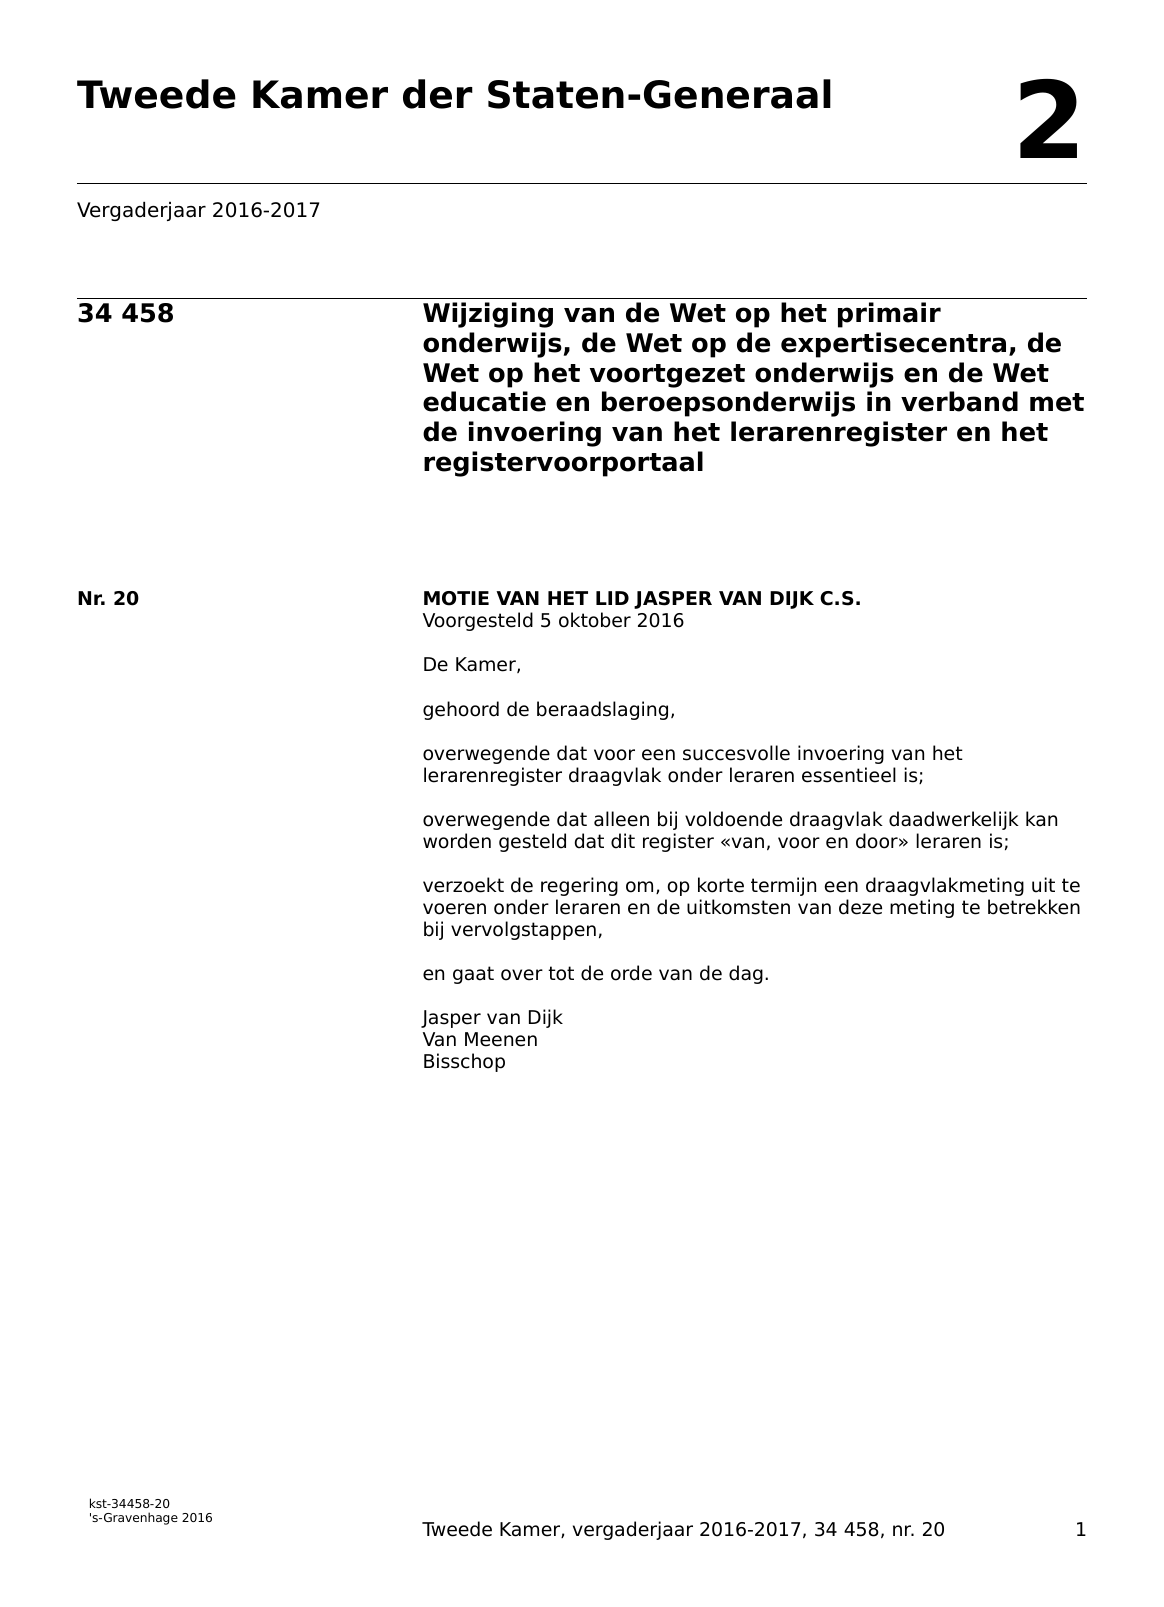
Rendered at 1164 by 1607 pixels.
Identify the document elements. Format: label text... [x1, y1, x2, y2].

table_header 2 [886, 59, 1087, 183]
text gehoord de beraadslaging, [422, 698, 1087, 720]
text overwegende dat voor een succesvolle invoering van het lerarenregister draagvlak onder leraren essentieel is; [422, 743, 1087, 787]
table_header Tweede Kamer der Staten-Generaal [77, 59, 886, 183]
text Voorgesteld 5 oktober 2016 [422, 610, 1087, 632]
text Jasper van Dijk [422, 1007, 1087, 1029]
text kst-34458-20 [88, 1497, 323, 1511]
text verzoekt de regering om, op korte termijn een draagvlakmeting uit te voeren onder leraren en de uitkomsten van deze meting te betrekken bij vervolgstappen, [422, 875, 1087, 941]
text 's-Gravenhage 2016 [88, 1511, 323, 1525]
subtitle 34 458 Wijziging van de Wet op het primair onderwijs, de Wet op de expertisecentra, de Wet op het voortgezet onderwijs en de Wet educatie en beroepsonderwijs in verband met de invoering van het lerarenregister en het registervoorportaal [77, 299, 1087, 477]
subtitle Nr. 20 MOTIE VAN HET LID JASPER VAN DIJK C.S. [77, 588, 1087, 610]
table_cell Vergaderjaar 2016-2017 [77, 184, 1087, 298]
text Bisschop [422, 1051, 1087, 1073]
text De Kamer, [422, 654, 1087, 676]
text en gaat over tot de orde van de dag. [422, 963, 1087, 985]
text overwegende dat alleen bij voldoende draagvlak daadwerkelijk kan worden gesteld dat dit register «van, voor en door» leraren is; [422, 809, 1087, 853]
text Van Meenen [422, 1029, 1087, 1051]
